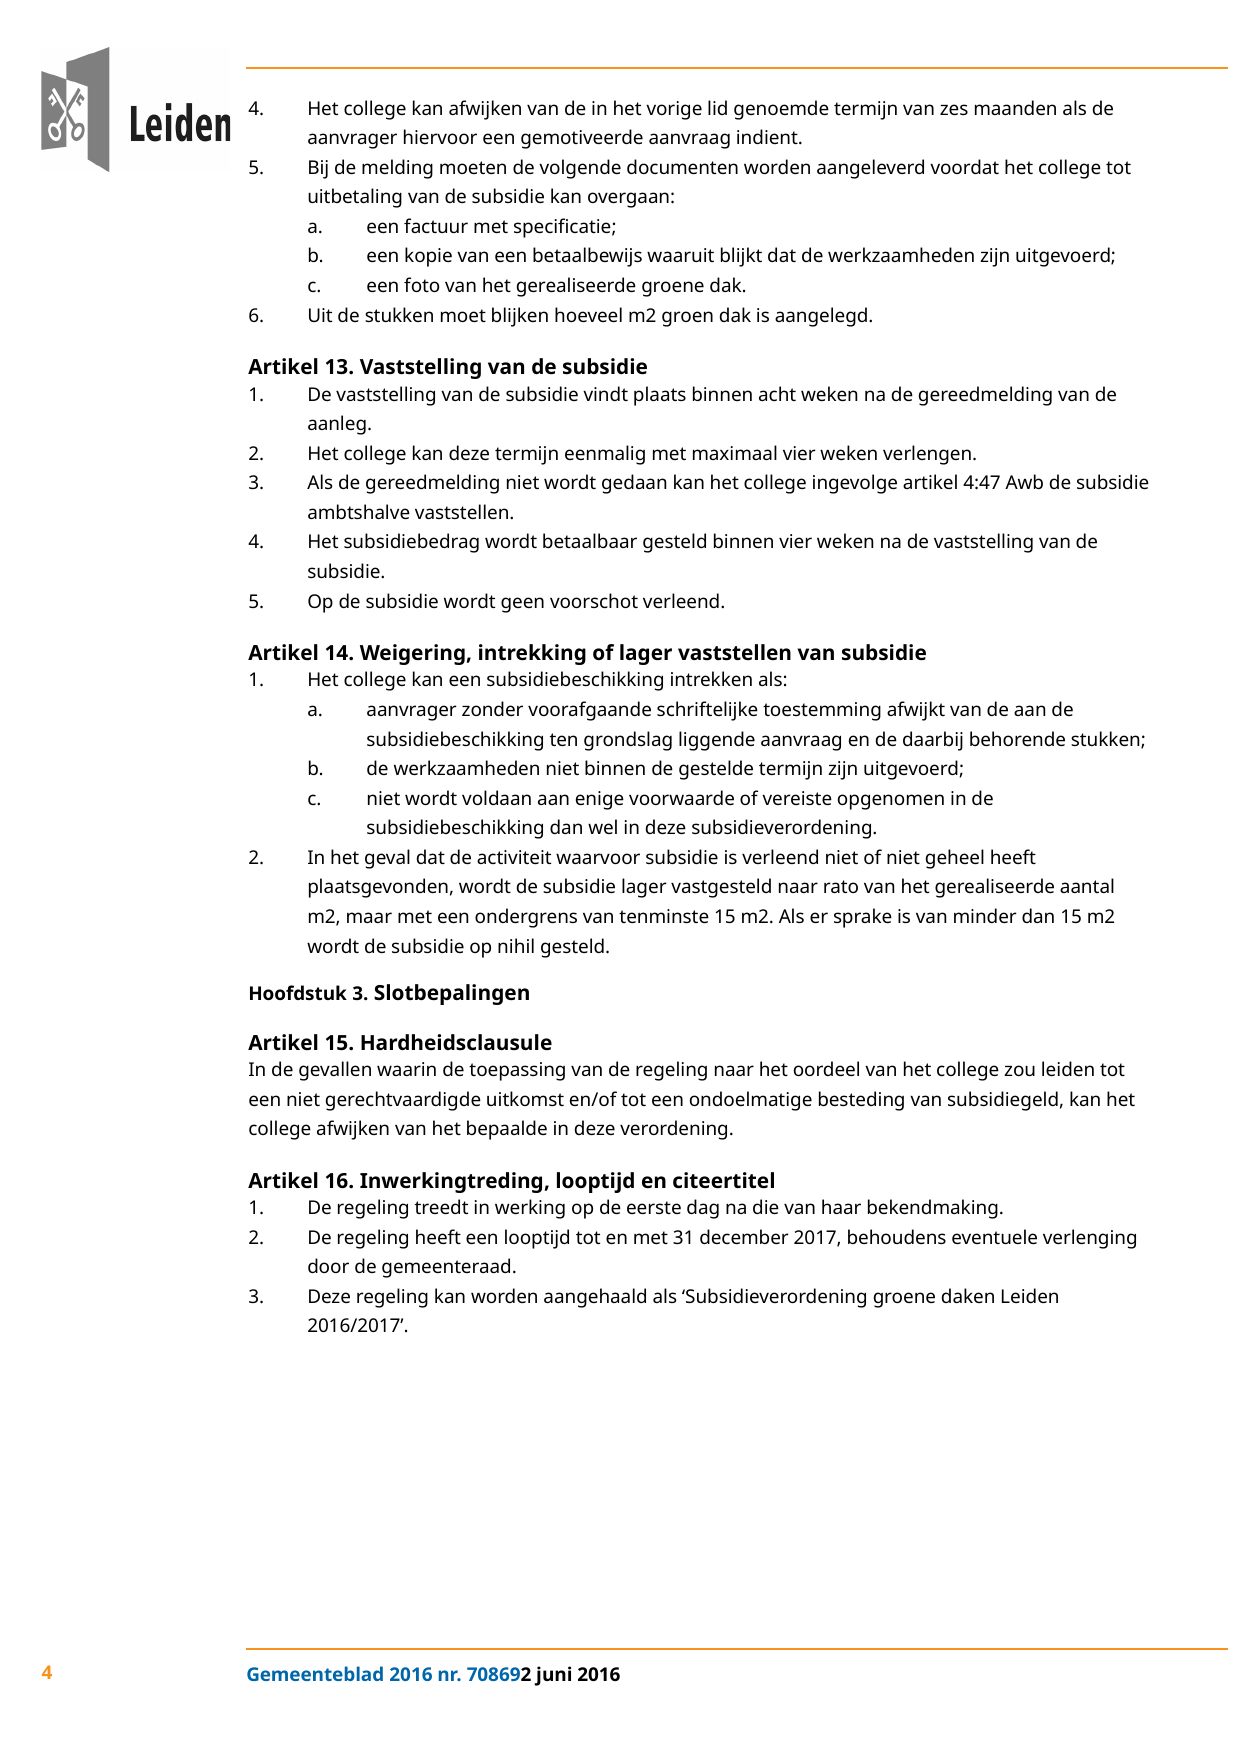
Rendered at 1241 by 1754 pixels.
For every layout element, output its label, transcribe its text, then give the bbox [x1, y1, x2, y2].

list De vaststelling van de subsidie vindt plaats binnen acht weken na de gereedmelding van de aanleg. [248, 381, 1152, 436]
list Op de subsidie wordt geen voorschot verleend. [248, 588, 1152, 613]
text In de gevallen waarin de toepassing van de regeling naar het oordeel van het college zou leiden tot een niet gerechtvaardigde uitkomst en/of tot een ondoelmatige besteding van subsidiegeld, kan het college afwijken van het bepaalde in deze verordening. [248, 1056, 1152, 1141]
list de werkzaamheden niet binnen de gestelde termijn zijn uitgevoerd; [307, 755, 1152, 781]
list Uit de stukken moet blijken hoeveel m2 groen dak is aangelegd. [248, 302, 1152, 328]
list Het college kan een subsidiebeschikking intrekken als: [248, 667, 1152, 692]
text Artikel 14. Weigering, intrekking of lager vaststellen van subsidie [248, 638, 1152, 667]
list een kopie van een betaalbewijs waaruit blijkt dat de werkzaamheden zijn uitgevoerd; [307, 243, 1152, 268]
list Het subsidiebedrag wordt betaalbaar gesteld binnen vier weken na de vaststelling van de subsidie. [248, 529, 1152, 584]
list Deze regeling kan worden aangehaald als ‘Subsidieverordening groene daken Leiden 2016/2017’. [248, 1283, 1152, 1338]
list In het geval dat de activiteit waarvoor subsidie is verleend niet of niet geheel heeft plaatsgevonden, wordt de subsidie lager vastgesteld naar rato van het gerealiseerde aantal m2, maar met een ondergrens van tenminste 15 m2. Als er sprake is van minder dan 15 m2 wordt de subsidie op nihil gesteld. [248, 844, 1152, 959]
text Artikel 16. Inwerkingtreding, looptijd en citeertitel [248, 1166, 1152, 1194]
list De regeling treedt in werking op de eerste dag na die van haar bekendmaking. [248, 1194, 1152, 1220]
list Als de gereedmelding niet wordt gedaan kan het college ingevolge artikel 4:47 Awb de subsidie ambtshalve vaststellen. [248, 469, 1152, 525]
list Het college kan afwijken van de in het vorige lid genoemde termijn van zes maanden als de aanvrager hiervoor een gemotiveerde aanvraag indient. [248, 95, 1152, 150]
list De regeling heeft een looptijd tot en met 31 december 2017, behoudens eventuele verlenging door de gemeenteraad. [248, 1224, 1152, 1279]
text Artikel 15. Hardheidsclausule [248, 1028, 1152, 1056]
list aanvrager zonder voorafgaande schriftelijke toestemming afwijkt van de aan de subsidiebeschikking ten grondslag liggende aanvraag en de daarbij behorende stukken; [307, 696, 1152, 752]
list Het college kan deze termijn eenmalig met maximaal vier weken verlengen. [248, 440, 1152, 466]
text Artikel 13. Vaststelling van de subsidie [248, 352, 1152, 381]
text Hoofdstuk 3. Slotbepalingen [248, 978, 1152, 1007]
picture [41, 47, 231, 172]
list Bij de melding moeten de volgende documenten worden aangeleverd voordat het college tot uitbetaling van de subsidie kan overgaan: [248, 154, 1152, 209]
list een foto van het gerealiseerde groene dak. [307, 272, 1152, 298]
list niet wordt voldaan aan enige voorwaarde of vereiste opgenomen in de subsidiebeschikking dan wel in deze subsidieverordening. [307, 785, 1152, 840]
list een factuur met specificatie; [307, 213, 1152, 239]
